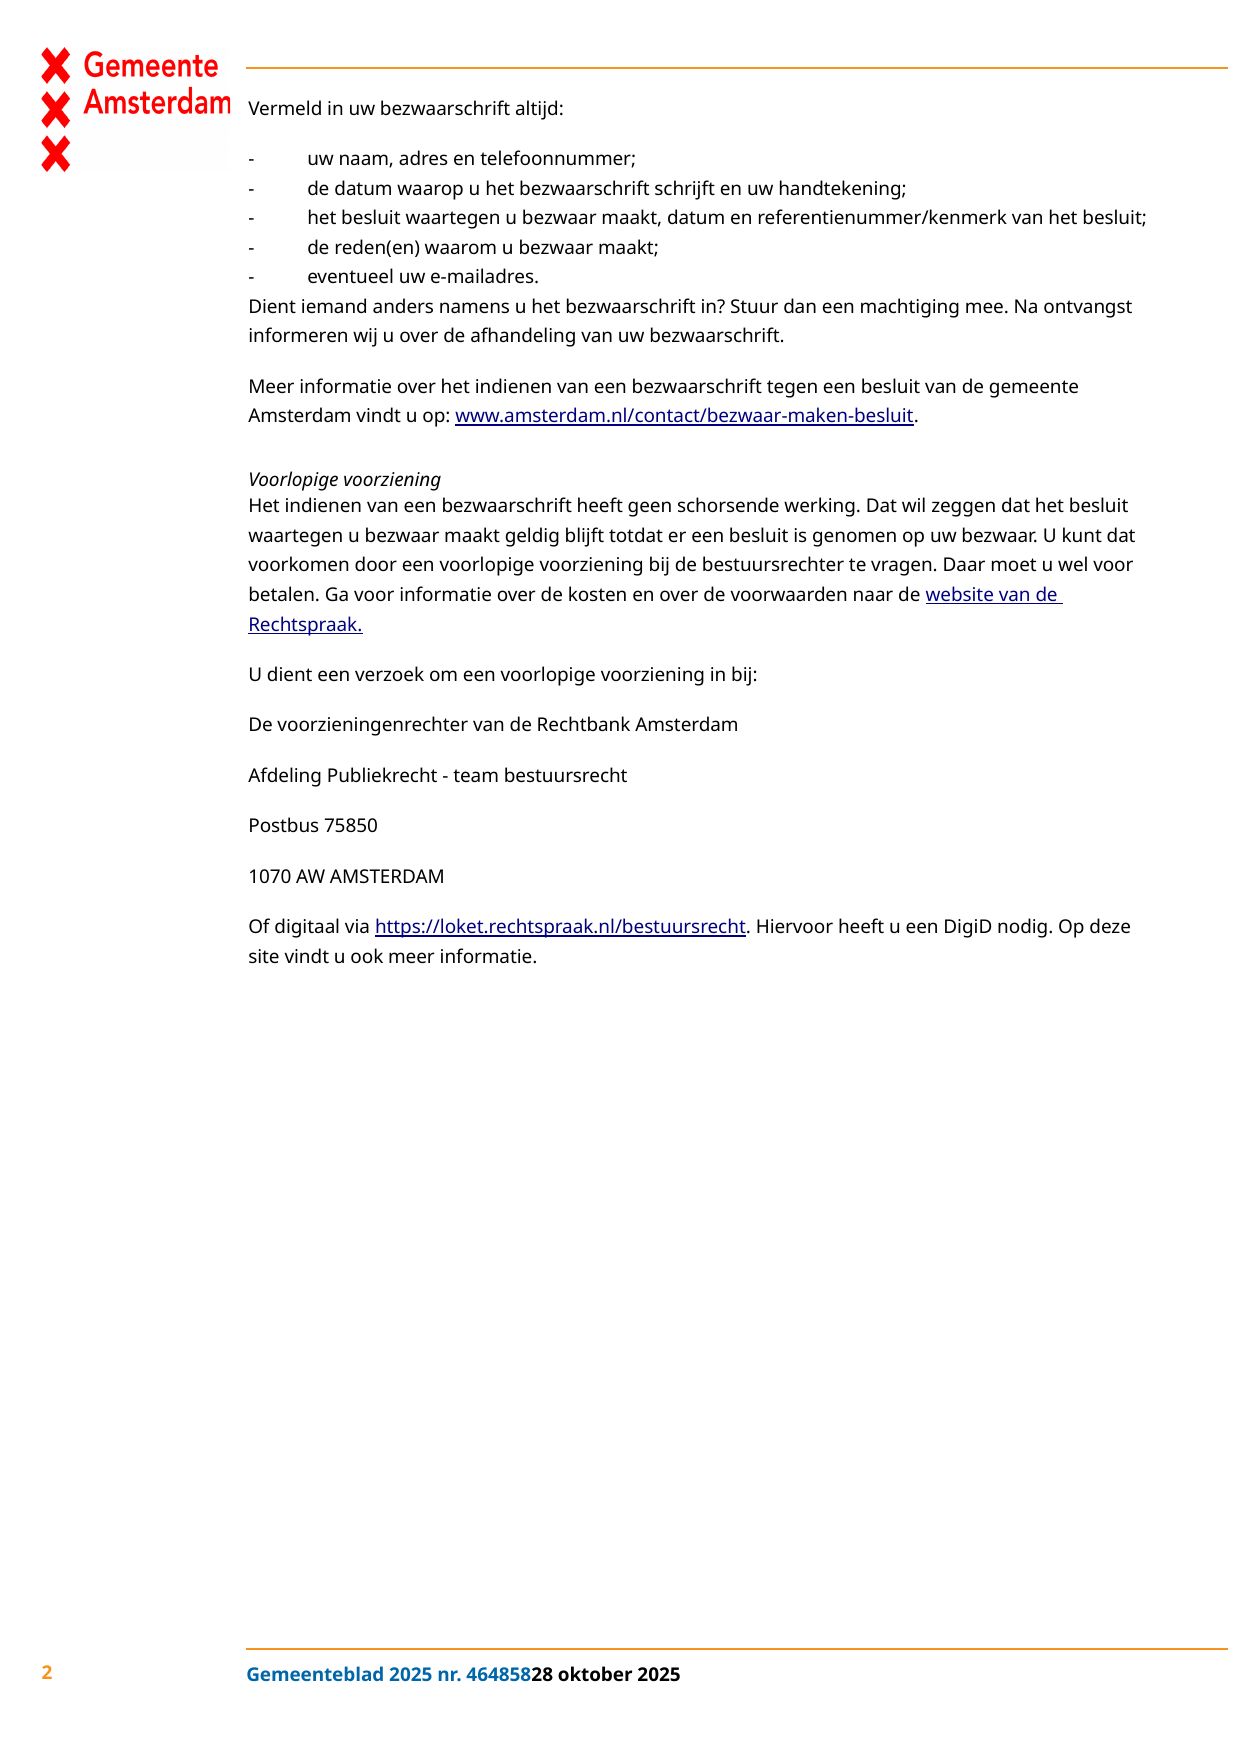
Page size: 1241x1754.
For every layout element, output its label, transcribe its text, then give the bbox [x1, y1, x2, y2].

text Vermeld in uw bezwaarschrift altijd: [248, 95, 1152, 121]
text Meer informatie over het indienen van een bezwaarschrift tegen een besluit van de gemeente Amsterdam vindt u op: www.amsterdam.nl/contact/bezwaar-maken-besluit. [248, 373, 1152, 428]
text 1070 AW AMSTERDAM [248, 863, 1152, 888]
text Afdeling Publiekrecht - team bestuursrecht [248, 762, 1152, 788]
list de datum waarop u het bezwaarschrift schrijft en uw handtekening; [248, 175, 1152, 201]
text Het indienen van een bezwaarschrift heeft geen schorsende werking. Dat wil zeggen dat het besluit waartegen u bezwaar maakt geldig blijft totdat er een besluit is genomen op uw bezwaar. U kunt dat voorkomen door een voorlopige voorziening bij de bestuursrechter te vragen. Daar moet u wel voor betalen. Ga voor informatie over de kosten en over de voorwaarden naar de website van de Rechtspraak. [248, 492, 1152, 636]
list het besluit waartegen u bezwaar maakt, datum en referentienummer/kenmerk van het besluit; [248, 204, 1152, 230]
text Dient iemand anders namens u het bezwaarschrift in? Stuur dan een machtiging mee. Na ontvangst informeren wij u over de afhandeling van uw bezwaarschrift. [248, 293, 1152, 348]
text Voorlopige voorziening [248, 467, 1152, 492]
text De voorzieningenrechter van de Rechtbank Amsterdam [248, 712, 1152, 737]
list eventueel uw e-mailadres. [248, 263, 1152, 289]
list de reden(en) waarom u bezwaar maakt; [248, 234, 1152, 260]
list uw naam, adres en telefoonnummer; [248, 145, 1152, 171]
text Of digitaal via https://loket.rechtspraak.nl/bestuursrecht. Hiervoor heeft u een DigiD nodig. Op deze site vindt u ook meer informatie. [248, 913, 1152, 968]
text U dient een verzoek om een voorlopige voorziening in bij: [248, 661, 1152, 687]
picture [41, 47, 231, 172]
text Postbus 75850 [248, 812, 1152, 838]
